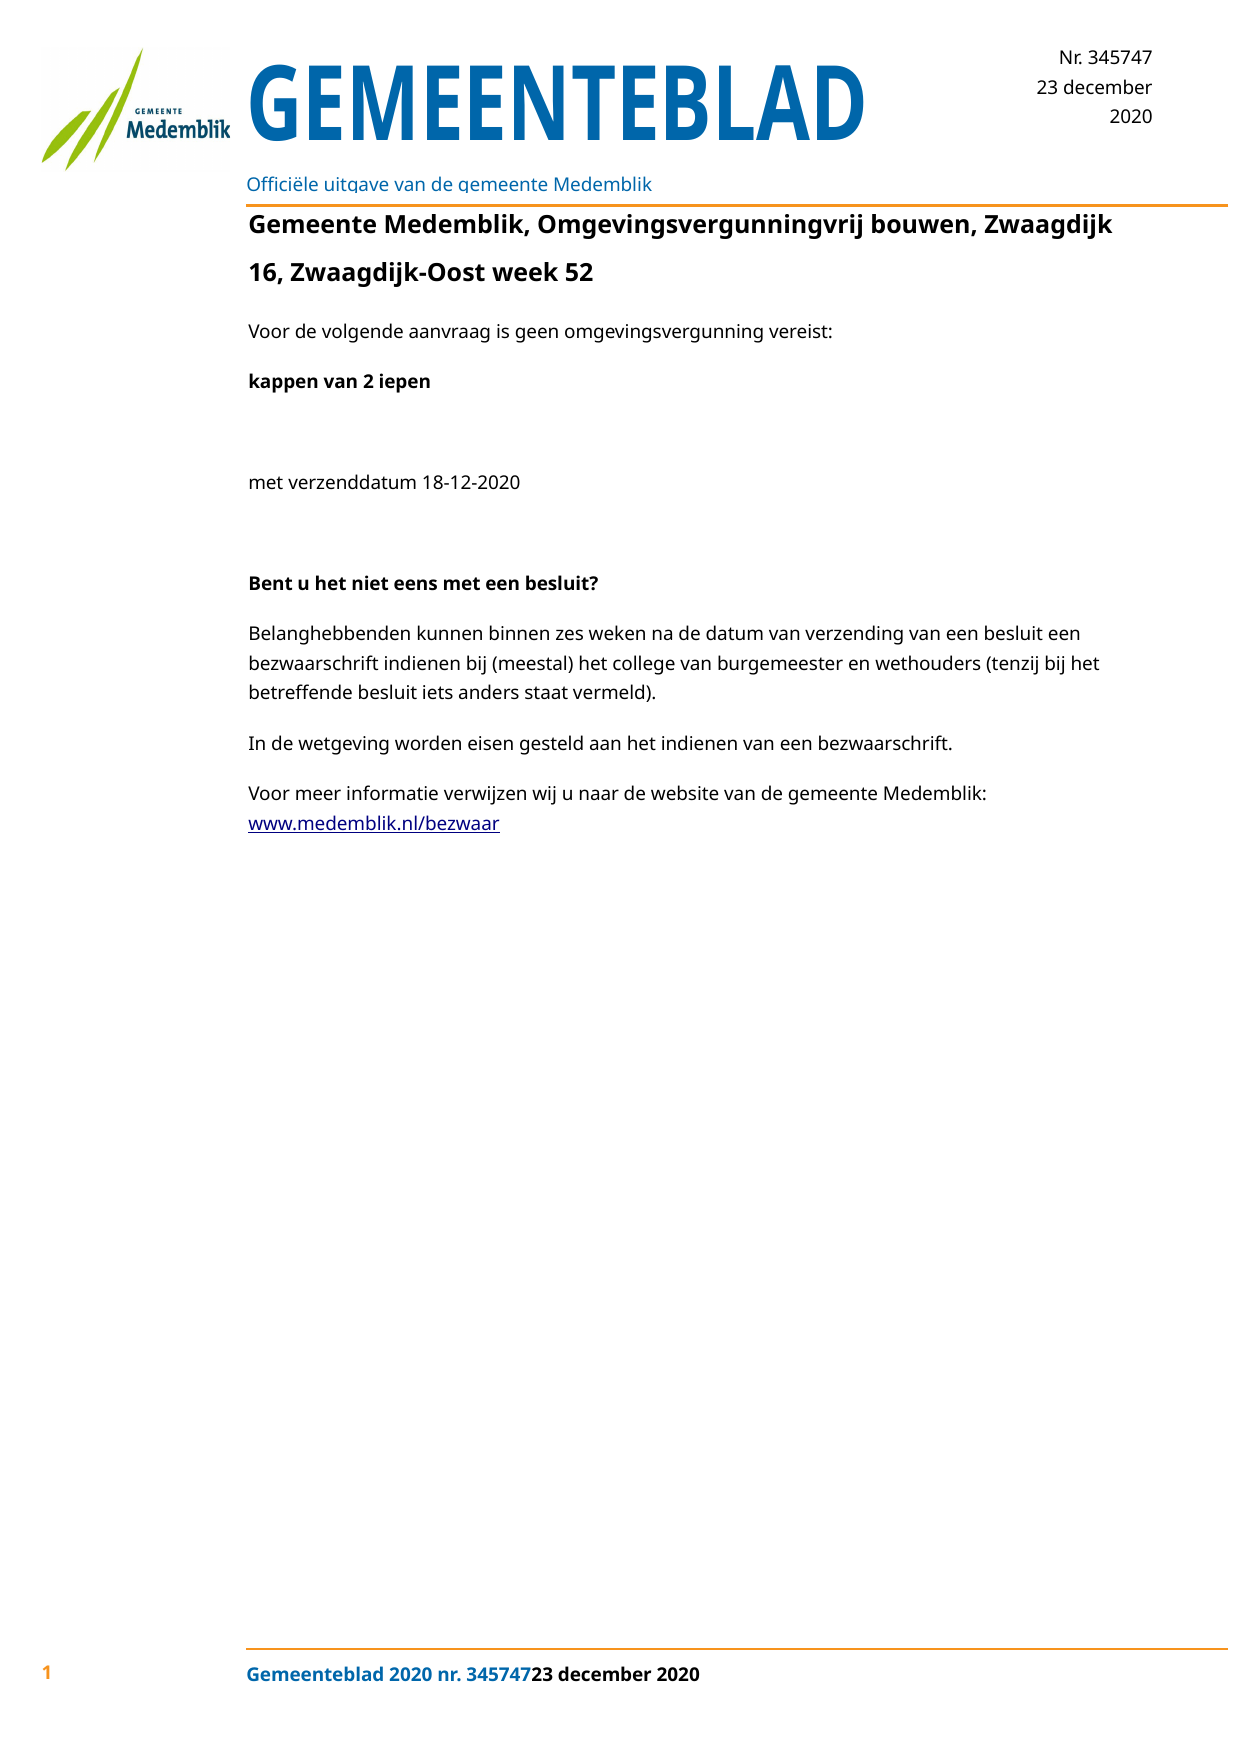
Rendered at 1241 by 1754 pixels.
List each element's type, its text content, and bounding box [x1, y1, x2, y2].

text Bent u het niet eens met een besluit? [248, 570, 1152, 596]
text kappen van 2 iepen [248, 368, 1152, 394]
text Voor de volgende aanvraag is geen omgevingsvergunning vereist: [248, 318, 1152, 344]
text Gemeente Medemblik, Omgevingsvergunningvrij bouwen, Zwaagdijk 16, Zwaagdijk-Oost week 52 [248, 207, 1152, 288]
text met verzenddatum 18-12-2020 [248, 469, 1152, 495]
picture [41, 47, 231, 172]
text Voor meer informatie verwijzen wij u naar de website van de gemeente Medemblik: www.medemblik.nl/bezwaar [248, 780, 1152, 836]
text In de wetgeving worden eisen gesteld aan het indienen van een bezwaarschrift. [248, 730, 1152, 756]
text Belanghebbenden kunnen binnen zes weken na de datum van verzending van een besluit een bezwaarschrift indienen bij (meestal) het college van burgemeester en wethouders (tenzij bij het betreffende besluit iets anders staat vermeld). [248, 620, 1152, 705]
